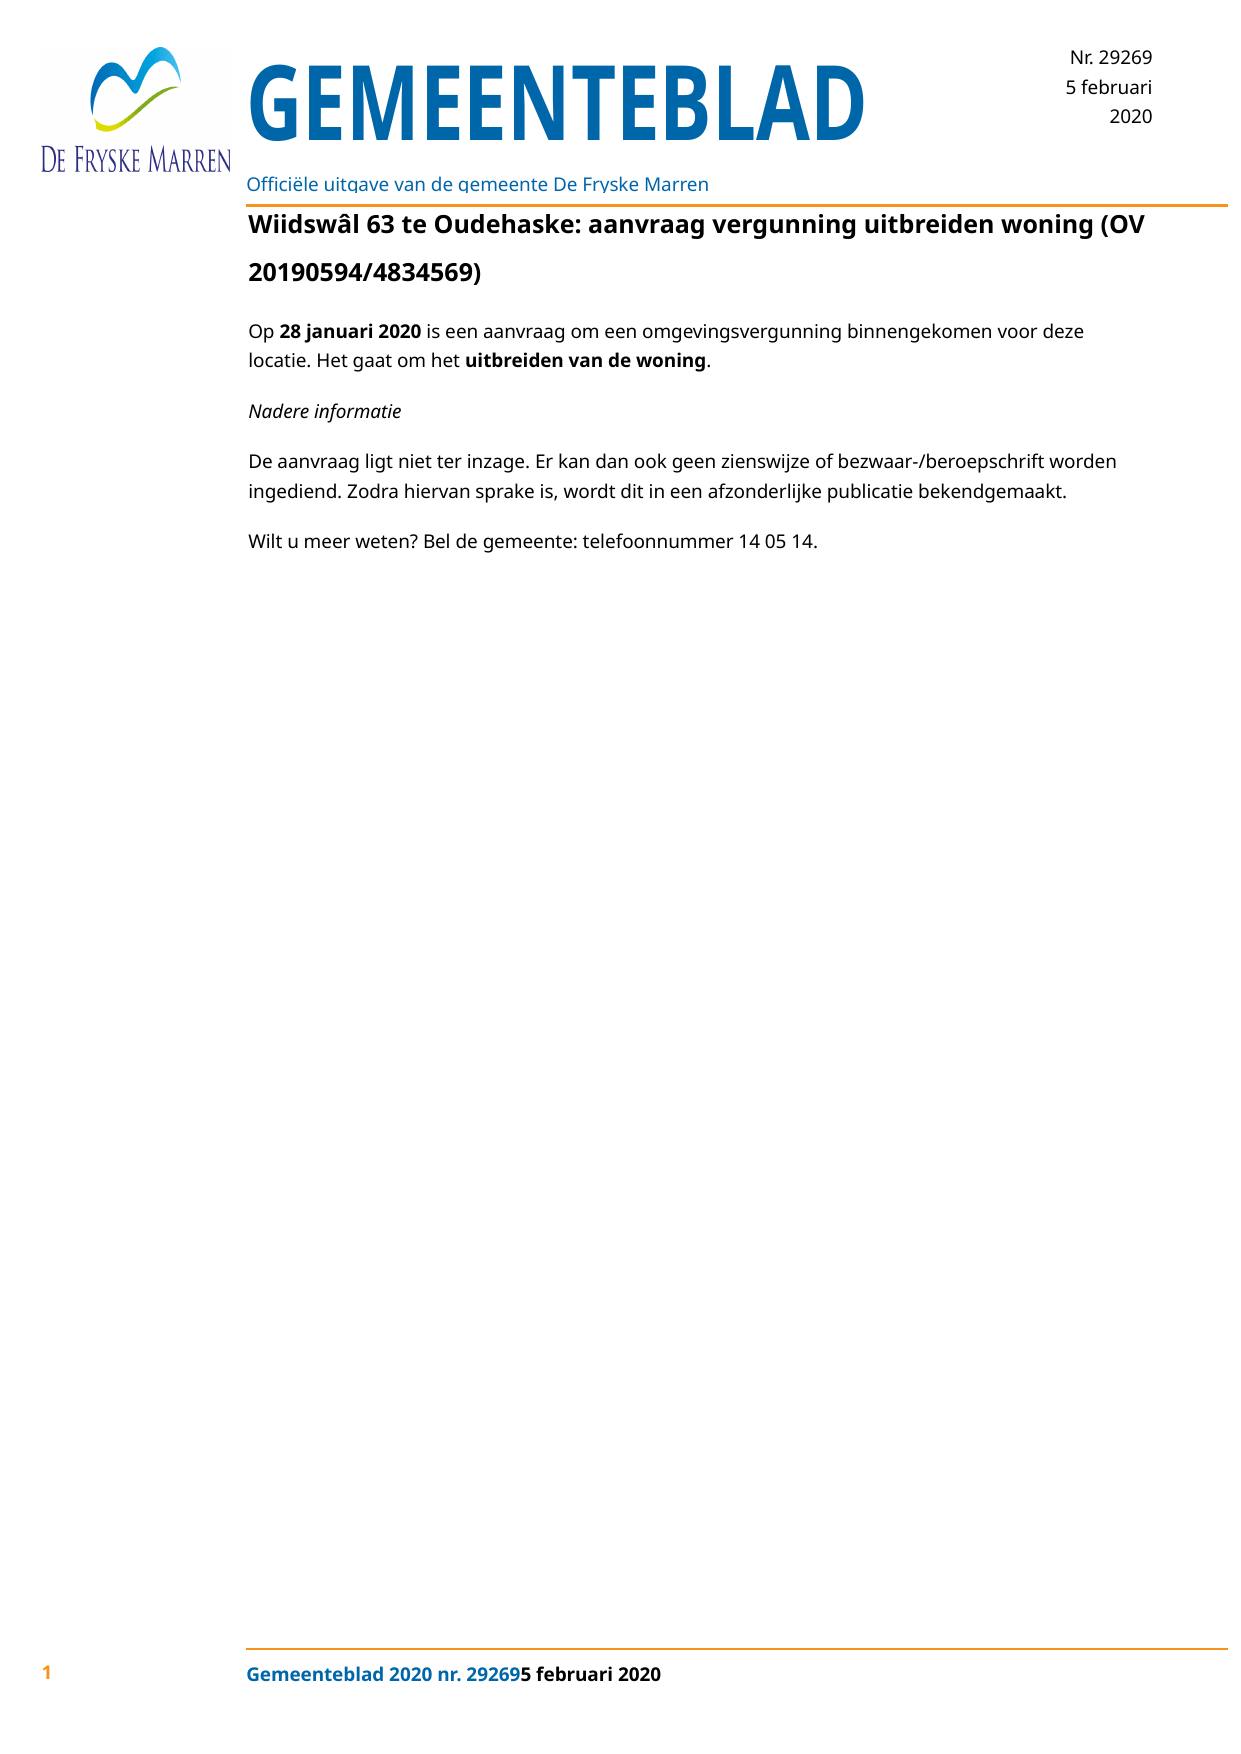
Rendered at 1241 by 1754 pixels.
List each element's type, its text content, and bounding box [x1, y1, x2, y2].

text Op 28 januari 2020 is een aanvraag om een omgevingsvergunning binnengekomen voor deze locatie. Het gaat om het uitbreiden van de woning. [248, 318, 1152, 373]
text De aanvraag ligt niet ter inzage. Er kan dan ook geen zienswijze of bezwaar-/beroepschrift worden ingediend. Zodra hiervan sprake is, wordt dit in een afzonderlijke publicatie bekendgemaakt. [248, 448, 1152, 504]
text Wilt u meer weten? Bel de gemeente: telefoonnummer 14 05 14. [248, 528, 1152, 554]
text Nadere informatie [248, 398, 1152, 424]
text Wiidswâl 63 te Oudehaske: aanvraag vergunning uitbreiden woning (OV 20190594/4834569) [248, 207, 1152, 288]
picture [41, 47, 231, 172]
